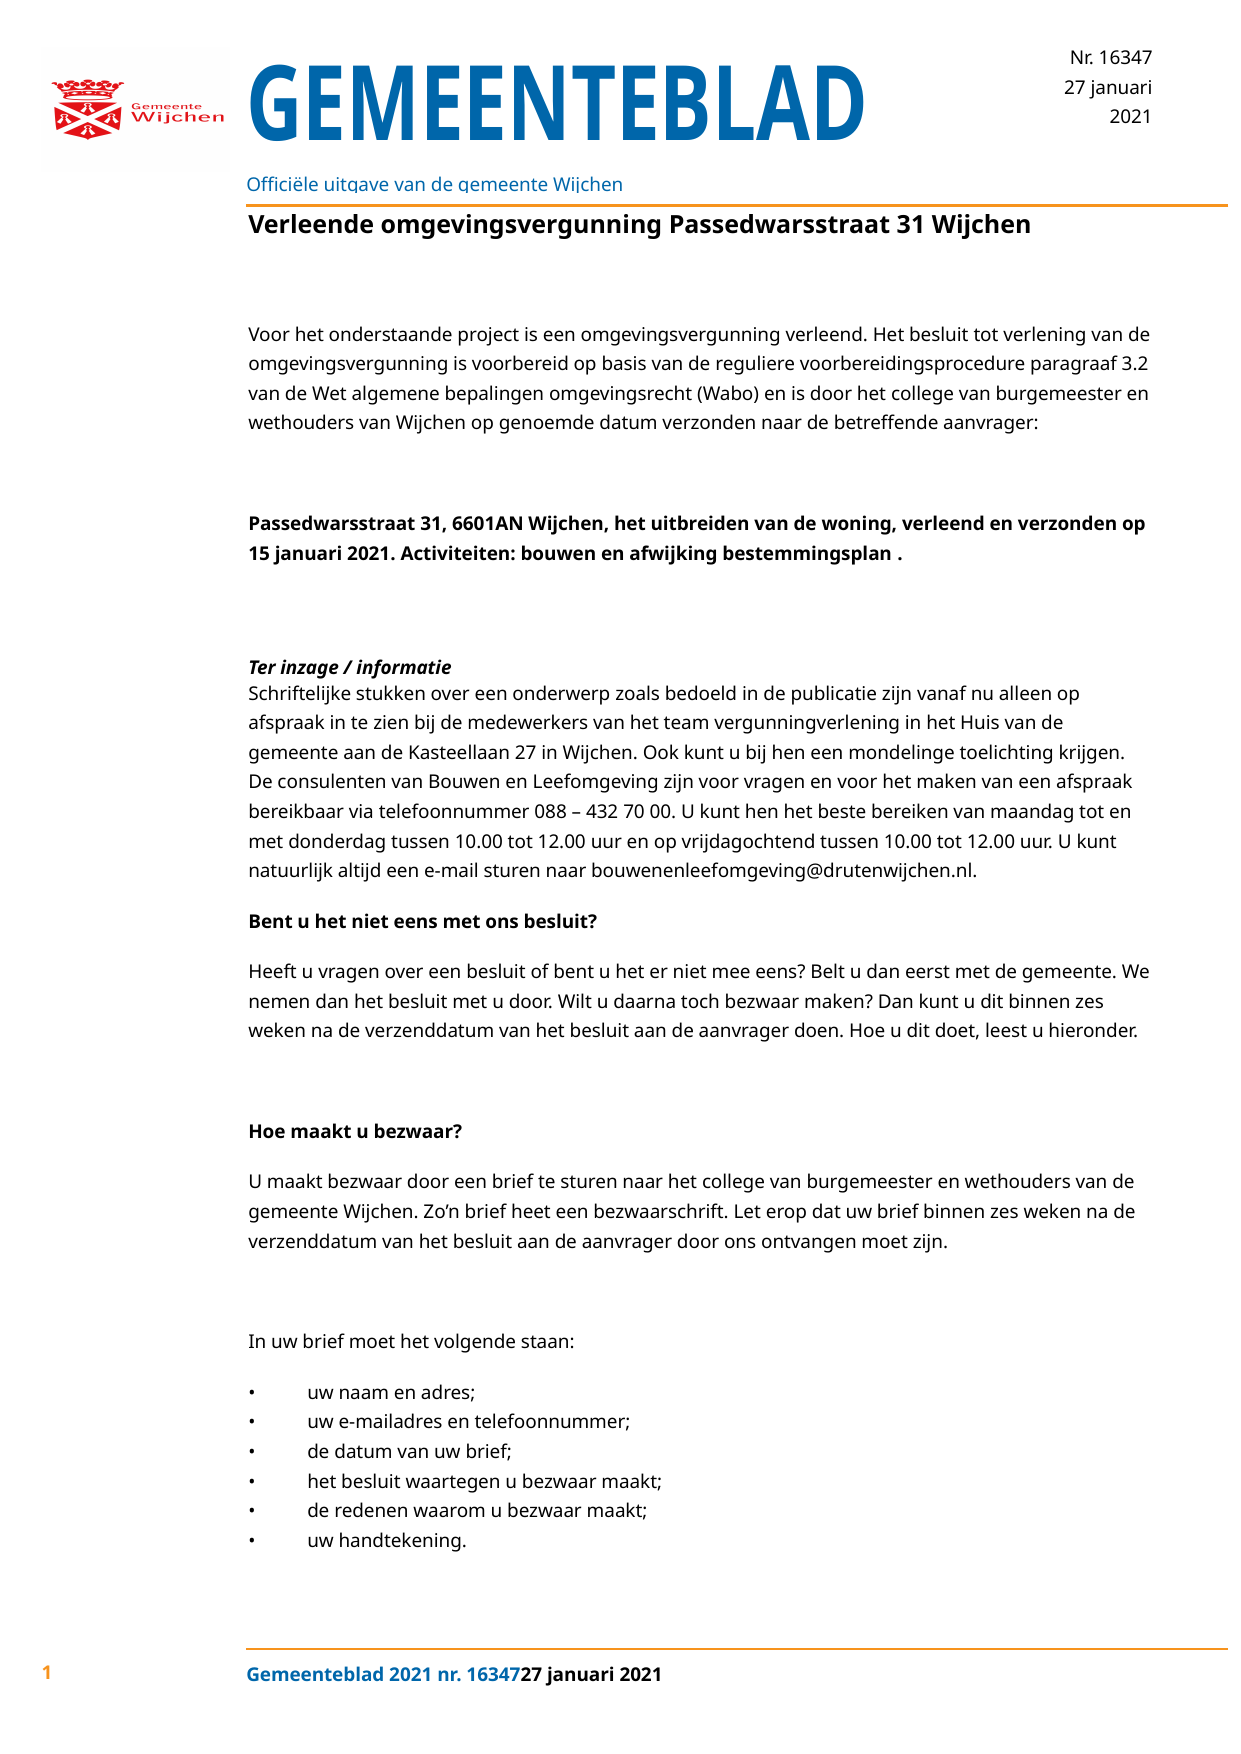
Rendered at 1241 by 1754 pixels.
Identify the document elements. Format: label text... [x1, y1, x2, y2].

text Voor het onderstaande project is een omgevingsvergunning verleend. Het besluit tot verlening van de omgevingsvergunning is voorbereid op basis van de reguliere voorbereidingsprocedure paragraaf 3.2 van de Wet algemene bepalingen omgevingsrecht (Wabo) en is door het college van burgemeester en wethouders van Wijchen op genoemde datum verzonden naar de betreffende aanvrager: [248, 321, 1152, 435]
text Heeft u vragen over een besluit of bent u het er niet mee eens? Belt u dan eerst met de gemeente. We nemen dan het besluit met u door. Wilt u daarna toch bezwaar maken? Dan kunt u dit binnen zes weken na de verzenddatum van het besluit aan de aanvrager doen. Hoe u dit doet, leest u hieronder. [248, 958, 1152, 1043]
list de redenen waarom u bezwaar maakt; [248, 1497, 1152, 1523]
list het besluit waartegen u bezwaar maakt; [248, 1468, 1152, 1494]
text Ter inzage / informatie [248, 654, 1152, 680]
text Bent u het niet eens met ons besluit? [248, 908, 1152, 934]
list uw naam en adres; [248, 1379, 1152, 1405]
text Passedwarsstraat 31, 6601AN Wijchen, het uitbreiden van de woning, verleend en verzonden op 15 januari 2021. Activiteiten: bouwen en afwijking bestemmingsplan . [248, 510, 1152, 566]
picture [41, 47, 231, 172]
list de datum van uw brief; [248, 1438, 1152, 1464]
text In uw brief moet het volgende staan: [248, 1329, 1152, 1354]
list uw handtekening. [248, 1527, 1152, 1553]
list uw e-mailadres en telefoonnummer; [248, 1409, 1152, 1434]
text Schriftelijke stukken over een onderwerp zoals bedoeld in de publicatie zijn vanaf nu alleen op afspraak in te zien bij de medewerkers van het team vergunningverlening in het Huis van de gemeente aan de Kasteellaan 27 in Wijchen. Ook kunt u bij hen een mondelinge toelichting krijgen. De consulenten van Bouwen en Leefomgeving zijn voor vragen en voor het maken van een afspraak bereikbaar via telefoonnummer 088 – 432 70 00. U kunt hen het beste bereiken van maandag tot en met donderdag tussen 10.00 tot 12.00 uur en op vrijdagochtend tussen 10.00 tot 12.00 uur. U kunt natuurlijk altijd een e-mail sturen naar bouwenenleefomgeving@drutenwijchen.nl. [248, 680, 1152, 883]
text U maakt bezwaar door een brief te sturen naar het college van burgemeester en wethouders van de gemeente Wijchen. Zo’n brief heet een bezwaarschrift. Let erop dat uw brief binnen zes weken na de verzenddatum van het besluit aan de aanvrager door ons ontvangen moet zijn. [248, 1169, 1152, 1254]
text Verleende omgevingsvergunning Passedwarsstraat 31 Wijchen [248, 207, 1152, 241]
text Hoe maakt u bezwaar? [248, 1118, 1152, 1144]
